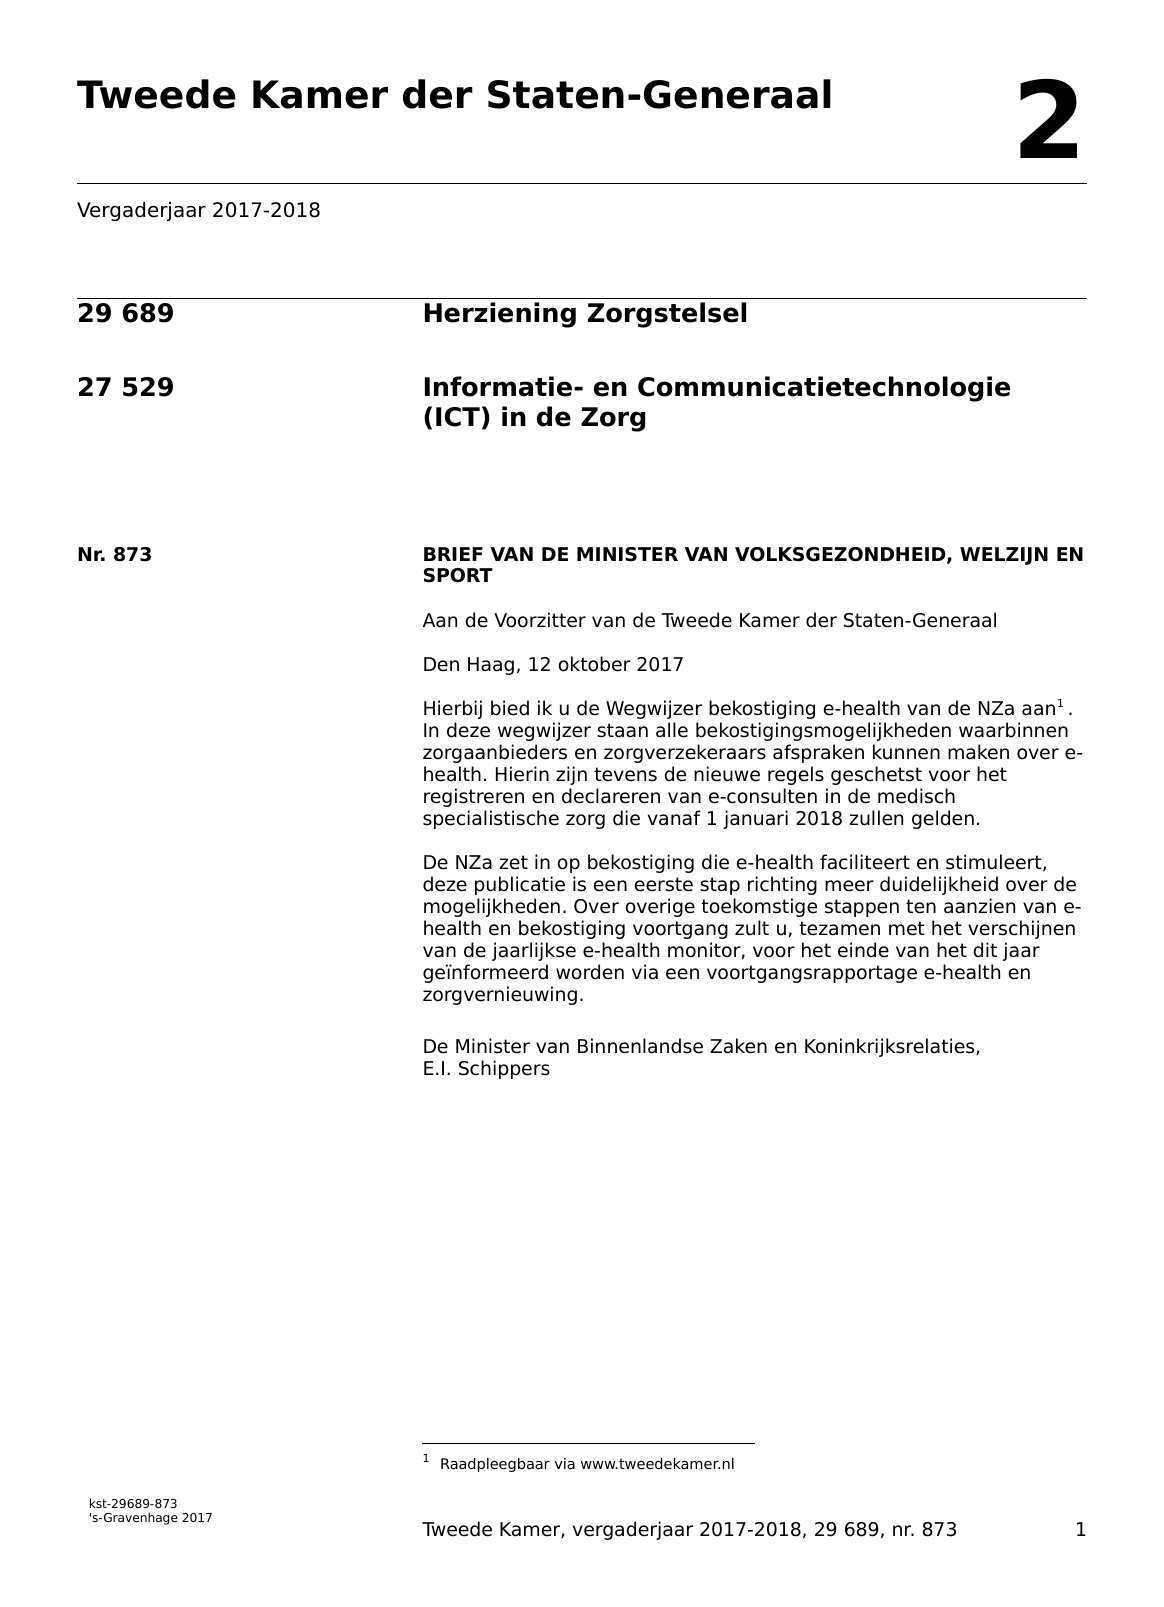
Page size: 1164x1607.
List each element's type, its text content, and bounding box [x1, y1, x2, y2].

text 's-Gravenhage 2017 [88, 1511, 323, 1525]
text De Minister van Binnenlandse Zaken en Koninkrijksrelaties, E.I. Schippers [422, 1036, 1087, 1080]
text kst-29689-873 [88, 1497, 323, 1511]
text De NZa zet in op bekostiging die e-health faciliteert en stimuleert, deze publicatie is een eerste stap richting meer duidelijkheid over de mogelijkheden. Over overige toekomstige stappen ten aanzien van e-health en bekostiging voortgang zult u, tezamen met het verschijnen van de jaarlijkse e-health monitor, voor het einde van het dit jaar geïnformeerd worden via een voortgangsrapportage e-health en zorgvernieuwing. [422, 852, 1087, 1006]
text Raadpleegbaar via www.tweedekamer.nl [422, 1452, 1087, 1474]
table_cell Vergaderjaar 2017-2018 [77, 184, 1087, 298]
subtitle Nr. 873 BRIEF VAN DE MINISTER VAN VOLKSGEZONDHEID, WELZIJN EN SPORT [77, 543, 1087, 587]
subtitle 29 689 Herziening Zorgstelsel [77, 299, 1087, 329]
text Den Haag, 12 oktober 2017 [422, 654, 1087, 676]
subtitle 27 529 Informatie- en Communicatietechnologie (ICT) in de Zorg [77, 373, 1087, 432]
table_header Tweede Kamer der Staten-Generaal [77, 59, 886, 183]
text Aan de Voorzitter van de Tweede Kamer der Staten-Generaal [422, 609, 1087, 632]
text Hierbij bied ik u de Wegwijzer bekostiging e-health van de NZa aan. In deze wegwijzer staan alle bekostigingsmogelijkheden waarbinnen zorgaanbieders en zorgverzekeraars afspraken kunnen maken over e-health. Hierin zijn tevens de nieuwe regels geschetst voor het registreren en declareren van e-consulten in de medisch specialistische zorg die vanaf 1 januari 2018 zullen gelden. [422, 698, 1087, 830]
table_header 2 [886, 59, 1087, 183]
